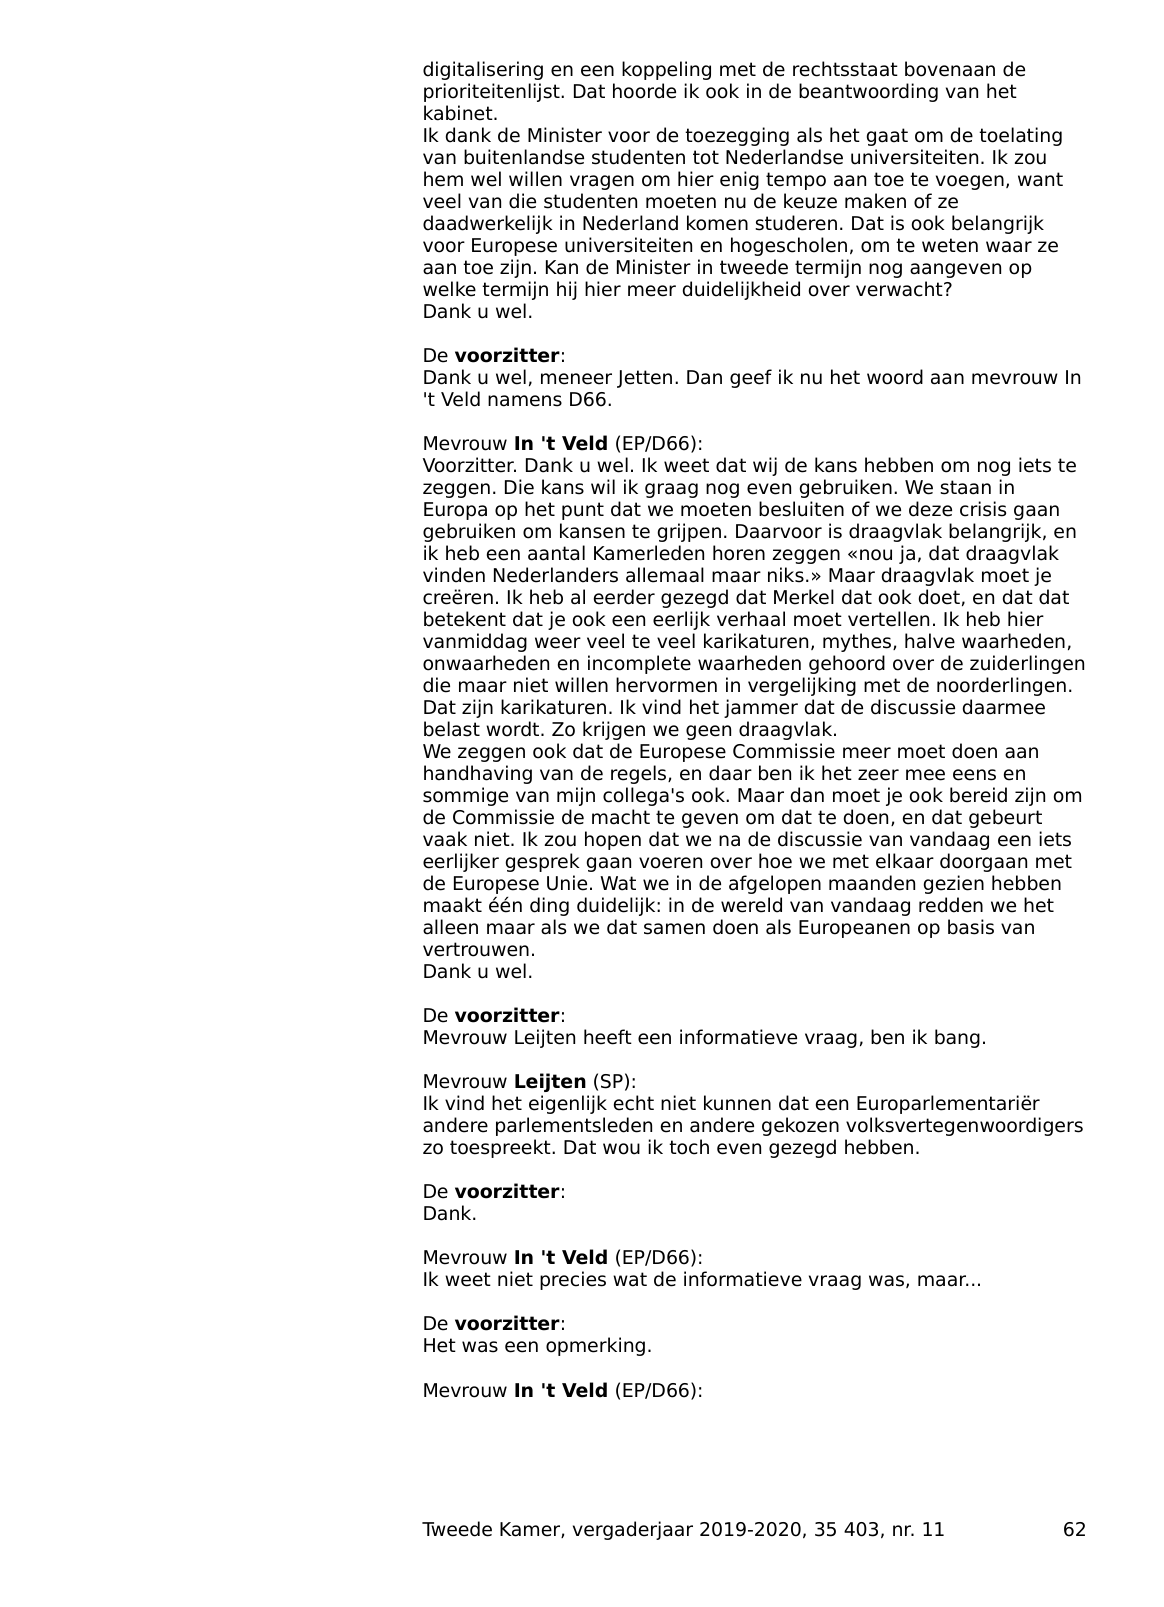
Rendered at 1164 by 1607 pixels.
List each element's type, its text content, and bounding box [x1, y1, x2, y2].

text De voorzitter: [422, 345, 1087, 367]
text Mevrouw In 't Veld (EP/D66): [422, 433, 1087, 455]
text Mevrouw In 't Veld (EP/D66): [422, 1247, 1087, 1269]
text Mevrouw In 't Veld (EP/D66): [422, 1379, 1087, 1401]
text De voorzitter: [422, 1005, 1087, 1027]
text We zeggen ook dat de Europese Commissie meer moet doen aan handhaving van de regels, en daar ben ik het zeer mee eens en sommige van mijn collega's ook. Maar dan moet je ook bereid zijn om de Commissie de macht te geven om dat te doen, en dat gebeurt vaak niet. Ik zou hopen dat we na de discussie van vandaag een iets eerlijker gesprek gaan voeren over hoe we met elkaar doorgaan met de Europese Unie. Wat we in de afgelopen maanden gezien hebben maakt één ding duidelijk: in de wereld van vandaag redden we het alleen maar als we dat samen doen als Europeanen op basis van vertrouwen. [422, 741, 1087, 961]
text De voorzitter: [422, 1181, 1087, 1203]
text Mevrouw Leijten (SP): [422, 1071, 1087, 1093]
text Ik weet niet precies wat de informatieve vraag was, maar... [422, 1269, 1087, 1291]
text Dank u wel. [422, 961, 1087, 983]
text Voorzitter. Dank u wel. Ik weet dat wij de kans hebben om nog iets te zeggen. Die kans wil ik graag nog even gebruiken. We staan in Europa op het punt dat we moeten besluiten of we deze crisis gaan gebruiken om kansen te grijpen. Daarvoor is draagvlak belangrijk, en ik heb een aantal Kamerleden horen zeggen «nou ja, dat draagvlak vinden Nederlanders allemaal maar niks.» Maar draagvlak moet je creëren. Ik heb al eerder gezegd dat Merkel dat ook doet, en dat dat betekent dat je ook een eerlijk verhaal moet vertellen. Ik heb hier vanmiddag weer veel te veel karikaturen, mythes, halve waarheden, onwaarheden en incomplete waarheden gehoord over de zuiderlingen die maar niet willen hervormen in vergelijking met de noorderlingen. Dat zijn karikaturen. Ik vind het jammer dat de discussie daarmee belast wordt. Zo krijgen we geen draagvlak. [422, 455, 1087, 741]
text De voorzitter: [422, 1313, 1087, 1335]
text digitalisering en een koppeling met de rechtsstaat bovenaan de prioriteitenlijst. Dat hoorde ik ook in de beantwoording van het kabinet. [422, 59, 1087, 125]
text Het was een opmerking. [422, 1335, 1087, 1357]
text Dank u wel, meneer Jetten. Dan geef ik nu het woord aan mevrouw In 't Veld namens D66. [422, 367, 1087, 411]
text Ik dank de Minister voor de toezegging als het gaat om de toelating van buitenlandse studenten tot Nederlandse universiteiten. Ik zou hem wel willen vragen om hier enig tempo aan toe te voegen, want veel van die studenten moeten nu de keuze maken of ze daadwerkelijk in Nederland komen studeren. Dat is ook belangrijk voor Europese universiteiten en hogescholen, om te weten waar ze aan toe zijn. Kan de Minister in tweede termijn nog aangeven op welke termijn hij hier meer duidelijkheid over verwacht? [422, 125, 1087, 301]
text Ik vind het eigenlijk echt niet kunnen dat een Europarlementariër andere parlementsleden en andere gekozen volksvertegenwoordigers zo toespreekt. Dat wou ik toch even gezegd hebben. [422, 1093, 1087, 1159]
text Dank u wel. [422, 301, 1087, 323]
text Dank. [422, 1203, 1087, 1225]
text Mevrouw Leijten heeft een informatieve vraag, ben ik bang. [422, 1027, 1087, 1049]
